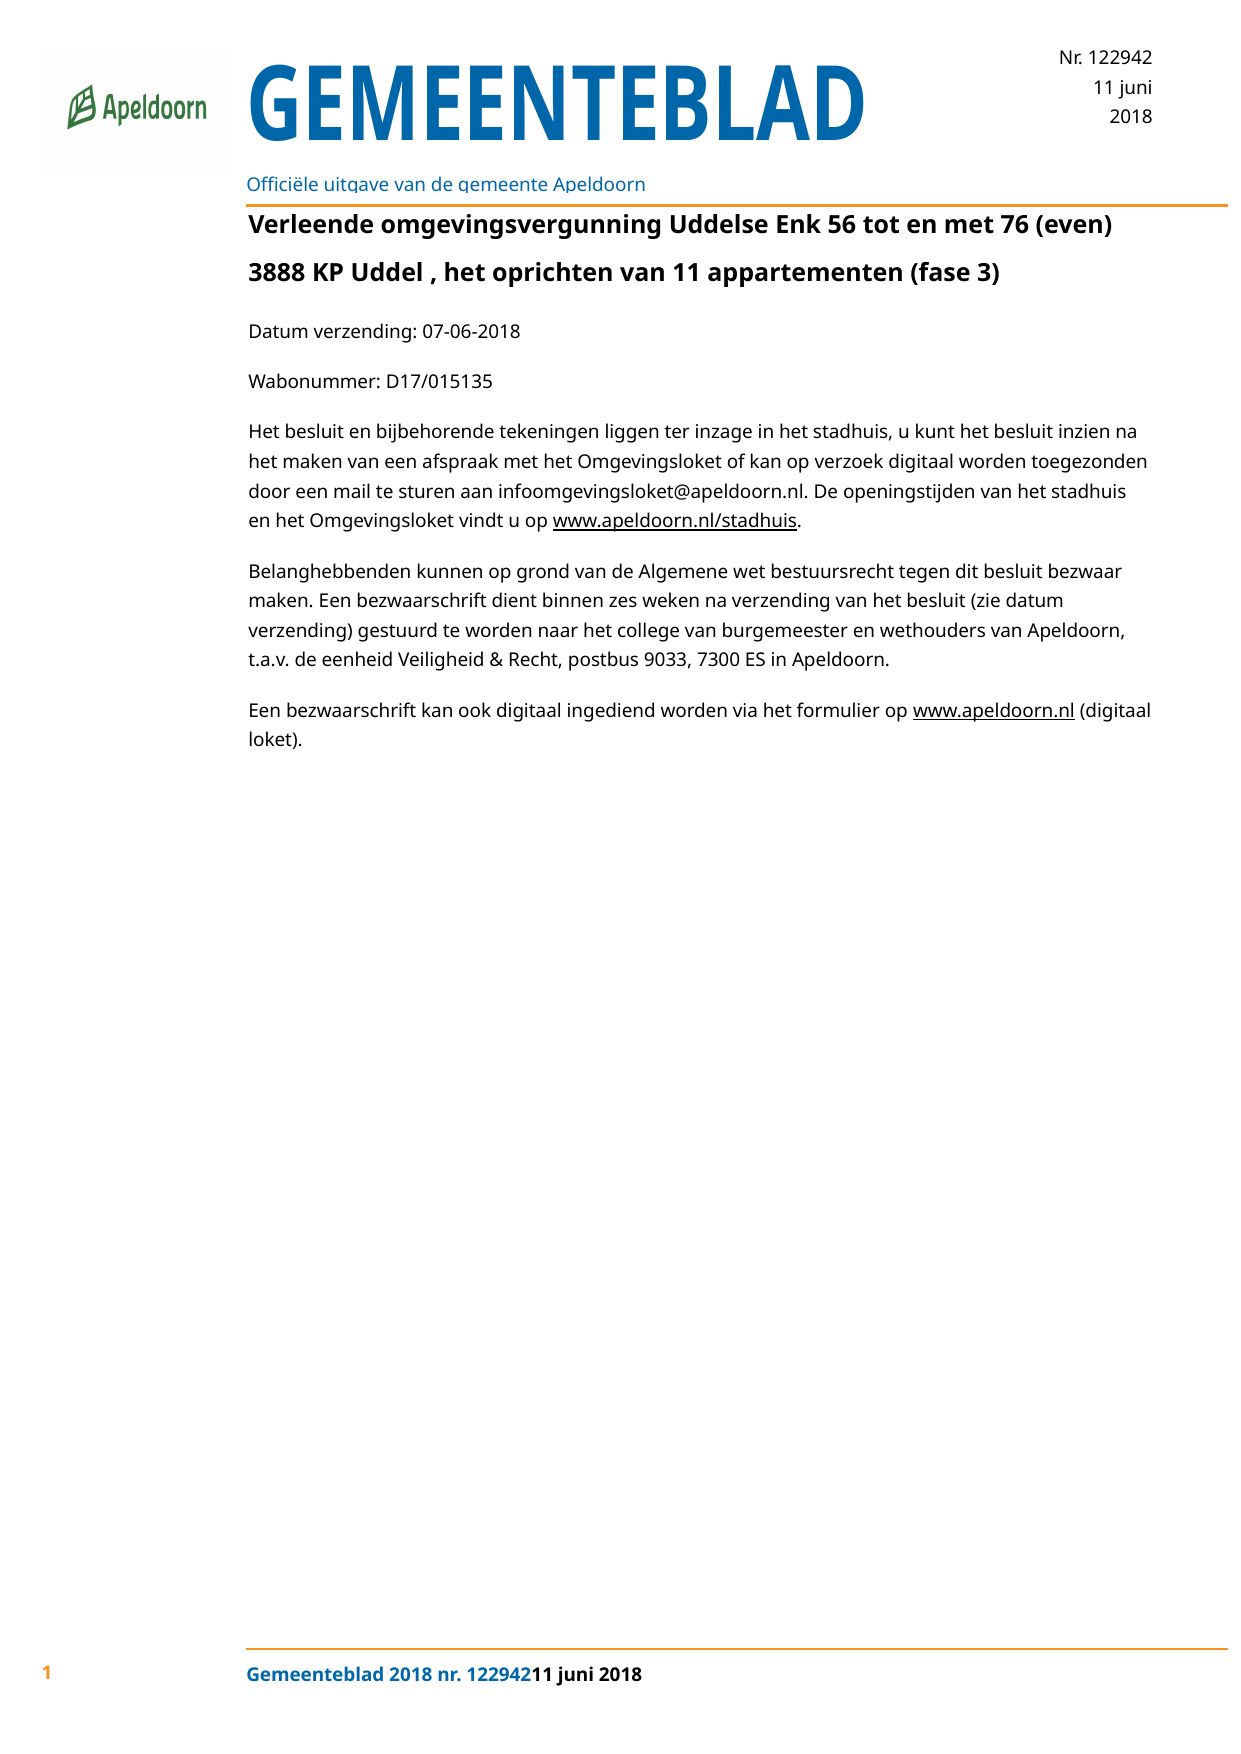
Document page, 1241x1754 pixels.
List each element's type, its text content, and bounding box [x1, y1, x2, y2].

text Belanghebbenden kunnen op grond van de Algemene wet bestuursrecht tegen dit besluit bezwaar maken. Een bezwaarschrift dient binnen zes weken na verzending van het besluit (zie datum verzending) gestuurd te worden naar het college van burgemeester en wethouders van Apeldoorn, t.a.v. de eenheid Veiligheid & Recht, postbus 9033, 7300 ES in Apeldoorn. [248, 558, 1152, 672]
text Verleende omgevingsvergunning Uddelse Enk 56 tot en met 76 (even) 3888 KP Uddel , het oprichten van 11 appartementen (fase 3) [248, 207, 1152, 288]
picture [41, 47, 231, 172]
text Een bezwaarschrift kan ook digitaal ingediend worden via het formulier op www.apeldoorn.nl (digitaal loket). [248, 697, 1152, 752]
text Het besluit en bijbehorende tekeningen liggen ter inzage in het stadhuis, u kunt het besluit inzien na het maken van een afspraak met het Omgevingsloket of kan op verzoek digitaal worden toegezonden door een mail te sturen aan infoomgevingsloket@apeldoorn.nl. De openingstijden van het stadhuis en het Omgevingsloket vindt u op www.apeldoorn.nl/stadhuis. [248, 419, 1152, 533]
text Datum verzending: 07-06-2018 [248, 318, 1152, 344]
text Wabonummer: D17/015135 [248, 368, 1152, 394]
